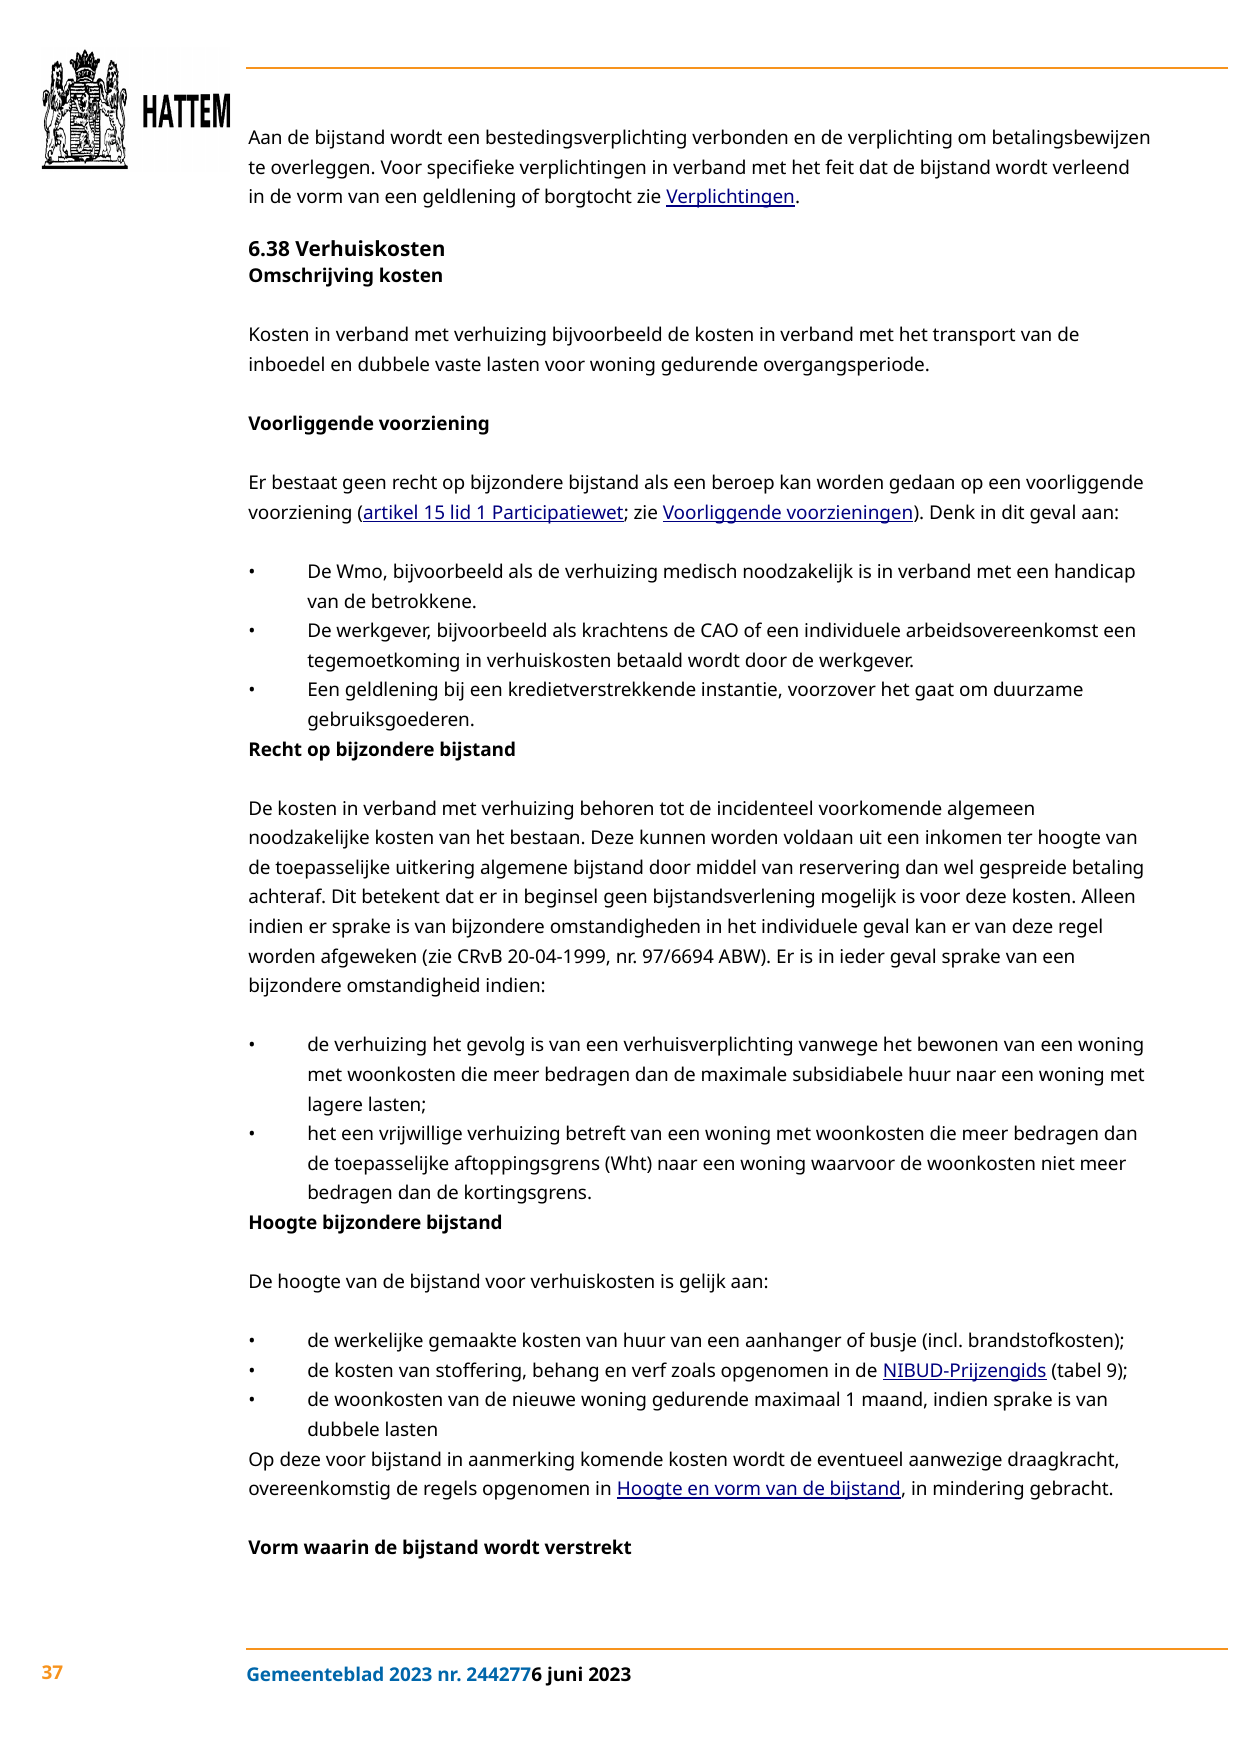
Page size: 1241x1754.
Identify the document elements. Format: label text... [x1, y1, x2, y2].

text Hoogte bijzondere bijstand [248, 1209, 1152, 1235]
list het een vrijwillige verhuizing betreft van een woning met woonkosten die meer bedragen dan de toepasselijke aftoppingsgrens (Wht) naar een woning waarvoor de woonkosten niet meer bedragen dan de kortingsgrens. [248, 1120, 1152, 1205]
text Voorliggende voorziening [248, 410, 1152, 436]
text Kosten in verband met verhuizing bijvoorbeeld de kosten in verband met het transport van de inboedel en dubbele vaste lasten voor woning gedurende overgangsperiode. [248, 322, 1152, 377]
text Recht op bijzondere bijstand [248, 736, 1152, 761]
text Omschrijving kosten [248, 262, 1152, 288]
list De werkgever, bijvoorbeeld als krachtens de CAO of een individuele arbeidsovereenkomst een tegemoetkoming in verhuiskosten betaald wordt door de werkgever. [248, 617, 1152, 673]
list De Wmo, bijvoorbeeld als de verhuizing medisch noodzakelijk is in verband met een handicap van de betrokkene. [248, 558, 1152, 613]
text De kosten in verband met verhuizing behoren tot de incidenteel voorkomende algemeen noodzakelijke kosten van het bestaan. Deze kunnen worden voldaan uit een inkomen ter hoogte van de toepasselijke uitkering algemene bijstand door middel van reservering dan wel gespreide betaling achteraf. Dit betekent dat er in beginsel geen bijstandsverlening mogelijk is voor deze kosten. Alleen indien er sprake is van bijzondere omstandigheden in het individuele geval kan er van deze regel worden afgeweken (zie CRvB 20-04-1999, nr. 97/6694 ABW). Er is in ieder geval sprake van een bijzondere omstandigheid indien: [248, 795, 1152, 998]
text Op deze voor bijstand in aanmerking komende kosten wordt de eventueel aanwezige draagkracht, overeenkomstig de regels opgenomen in Hoogte en vorm van de bijstand, in mindering gebracht. [248, 1446, 1152, 1501]
text Vorm waarin de bijstand wordt verstrekt [248, 1534, 1152, 1560]
list de woonkosten van de nieuwe woning gedurende maximaal 1 maand, indien sprake is van dubbele lasten [248, 1387, 1152, 1442]
text 6.38 Verhuiskosten [248, 234, 1152, 262]
list de werkelijke gemaakte kosten van huur van een aanhanger of busje (incl. brandstofkosten); [248, 1327, 1152, 1353]
picture [41, 47, 231, 172]
list de kosten van stoffering, behang en verf zoals opgenomen in de NIBUD-Prijzengids (tabel 9); [248, 1357, 1152, 1383]
text De hoogte van de bijstand voor verhuiskosten is gelijk aan: [248, 1268, 1152, 1294]
text Aan de bijstand wordt een bestedingsverplichting verbonden en de verplichting om betalingsbewijzen te overleggen. Voor specifieke verplichtingen in verband met het feit dat de bijstand wordt verleend in de vorm van een geldlening of borgtocht zie Verplichtingen. [248, 124, 1152, 209]
list Een geldlening bij een kredietverstrekkende instantie, voorzover het gaat om duurzame gebruiksgoederen. [248, 677, 1152, 732]
list de verhuizing het gevolg is van een verhuisverplichting vanwege het bewonen van een woning met woonkosten die meer bedragen dan de maximale subsidiabele huur naar een woning met lagere lasten; [248, 1032, 1152, 1116]
text Er bestaat geen recht op bijzondere bijstand als een beroep kan worden gedaan op een voorliggende voorziening (artikel 15 lid 1 Participatiewet; zie Voorliggende voorzieningen). Denk in dit geval aan: [248, 469, 1152, 525]
